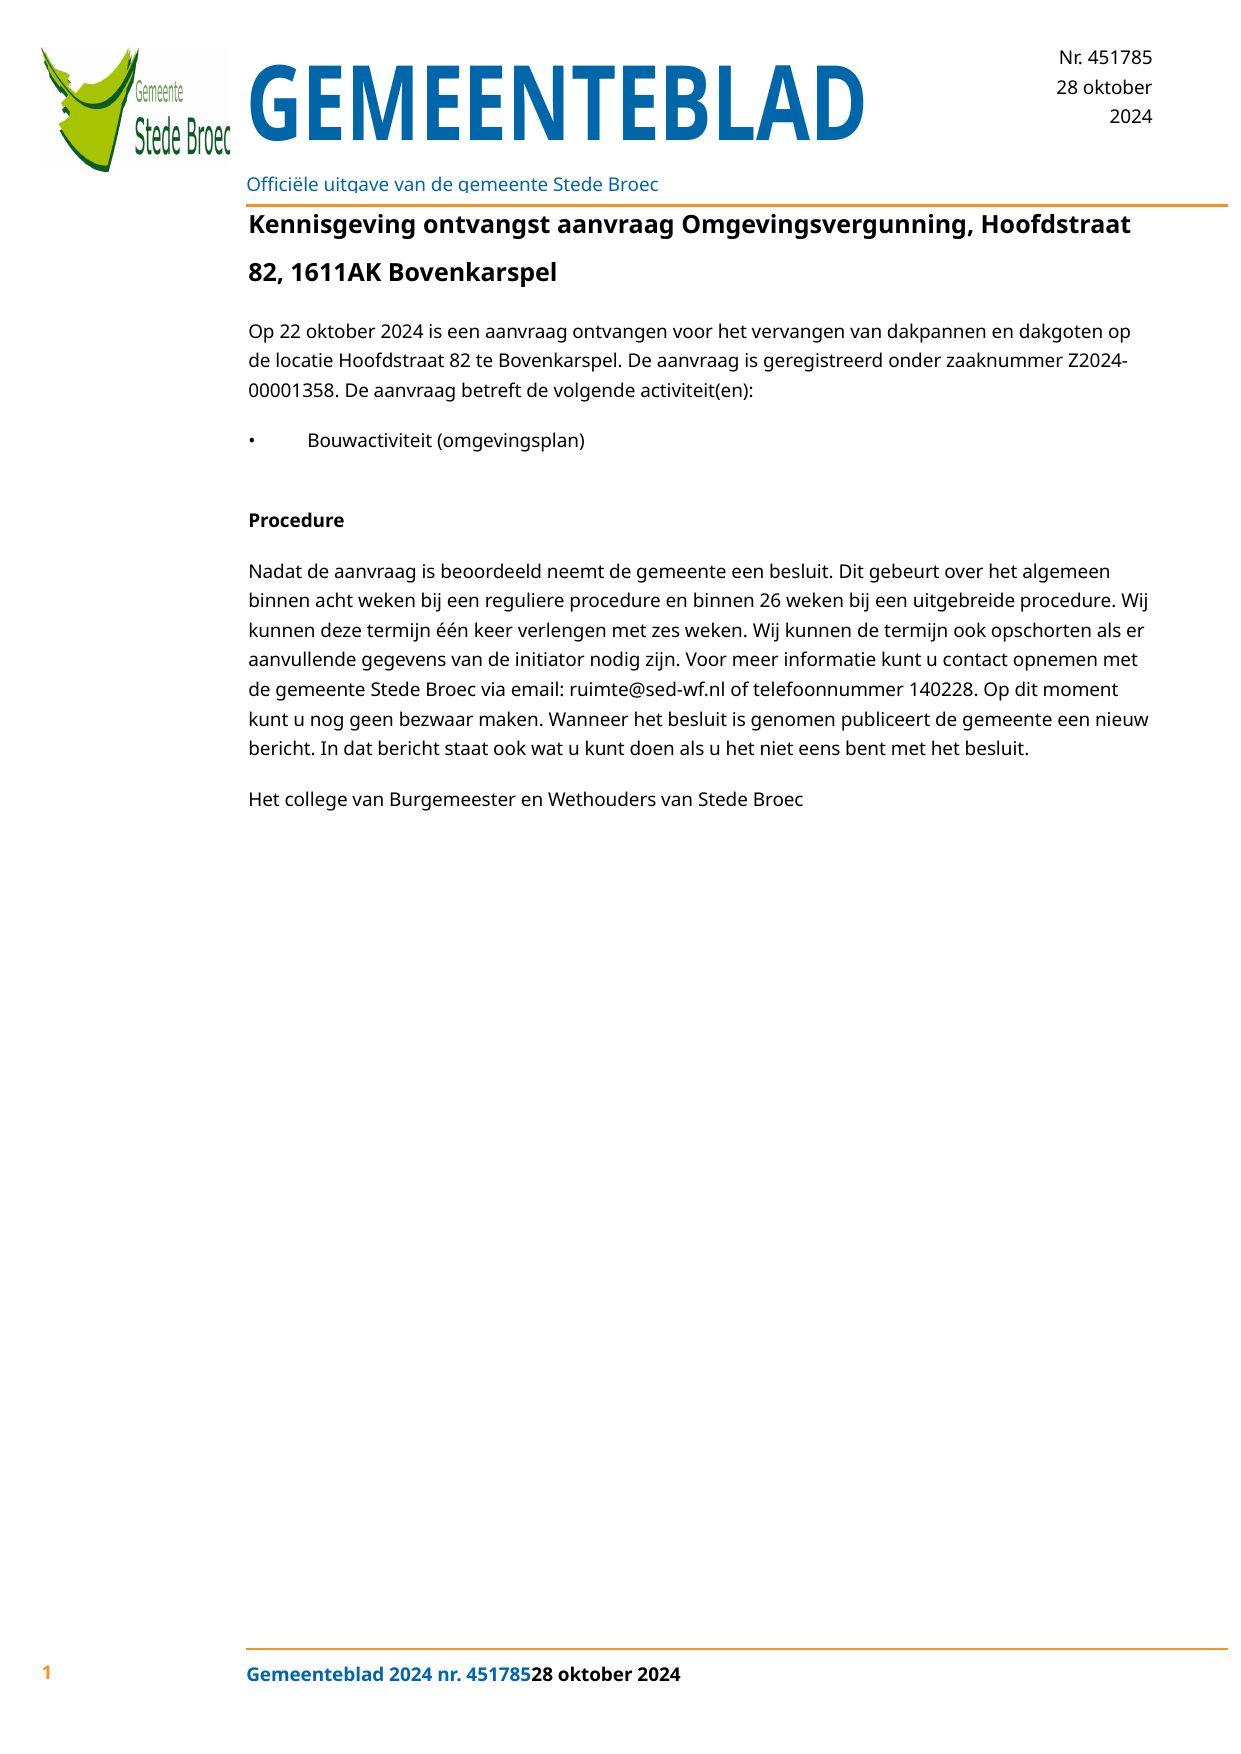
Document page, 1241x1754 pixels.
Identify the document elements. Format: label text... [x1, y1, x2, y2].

list Bouwactiviteit (omgevingsplan) [248, 427, 1152, 453]
text Op 22 oktober 2024 is een aanvraag ontvangen voor het vervangen van dakpannen en dakgoten op de locatie Hoofdstraat 82 te Bovenkarspel. De aanvraag is geregistreerd onder zaaknummer Z2024-00001358. De aanvraag betreft de volgende activiteit(en): [248, 318, 1152, 403]
text Kennisgeving ontvangst aanvraag Omgevingsvergunning, Hoofdstraat 82, 1611AK Bovenkarspel [248, 207, 1152, 288]
text Nadat de aanvraag is beoordeeld neemt de gemeente een besluit. Dit gebeurt over het algemeen binnen acht weken bij een reguliere procedure en binnen 26 weken bij een uitgebreide procedure. Wij kunnen deze termijn één keer verlengen met zes weken. Wij kunnen de termijn ook opschorten als er aanvullende gegevens van de initiator nodig zijn. Voor meer informatie kunt u contact opnemen met de gemeente Stede Broec via email: ruimte@sed-wf.nl of telefoonnummer 140228. Op dit moment kunt u nog geen bezwaar maken. Wanneer het besluit is genomen publiceert de gemeente een nieuw bericht. In dat bericht staat ook wat u kunt doen als u het niet eens bent met het besluit. [248, 558, 1152, 761]
text Het college van Burgemeester en Wethouders van Stede Broec [248, 786, 1152, 812]
picture [41, 47, 231, 172]
text Procedure [248, 507, 1152, 533]
